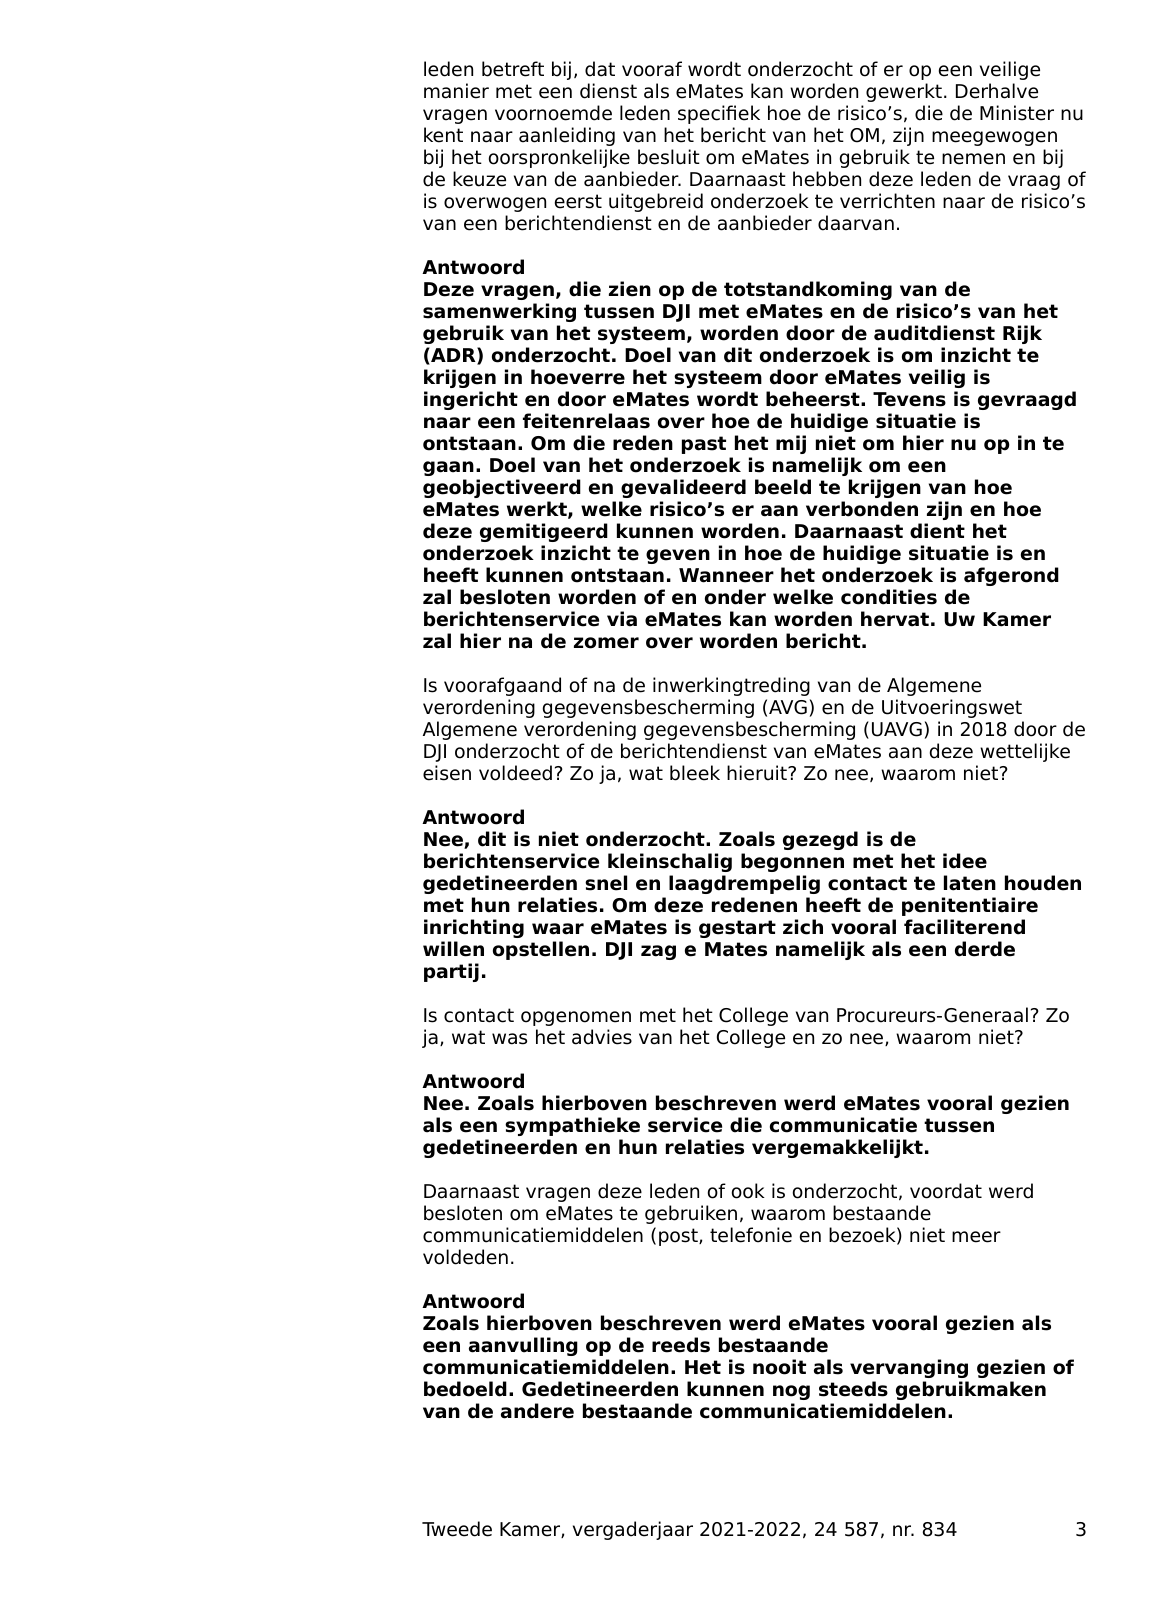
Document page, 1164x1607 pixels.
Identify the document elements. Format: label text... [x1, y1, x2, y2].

text leden betreft bij, dat vooraf wordt onderzocht of er op een veilige manier met een dienst als eMates kan worden gewerkt. Derhalve vragen voornoemde leden specifiek hoe de risico’s, die de Minister nu kent naar aanleiding van het bericht van het OM, zijn meegewogen bij het oorspronkelijke besluit om eMates in gebruik te nemen en bij de keuze van de aanbieder. Daarnaast hebben deze leden de vraag of is overwogen eerst uitgebreid onderzoek te verrichten naar de risico’s van een berichtendienst en de aanbieder daarvan. [422, 59, 1087, 235]
text Antwoord [422, 257, 1087, 279]
text Daarnaast vragen deze leden of ook is onderzocht, voordat werd besloten om eMates te gebruiken, waarom bestaande communicatiemiddelen (post, telefonie en bezoek) niet meer voldeden. [422, 1181, 1087, 1269]
text Is contact opgenomen met het College van Procureurs-Generaal? Zo ja, wat was het advies van het College en zo nee, waarom niet? [422, 1005, 1087, 1049]
text Deze vragen, die zien op de totstandkoming van de samenwerking tussen DJI met eMates en de risico’s van het gebruik van het systeem, worden door de auditdienst Rijk (ADR) onderzocht. Doel van dit onderzoek is om inzicht te krijgen in hoeverre het systeem door eMates veilig is ingericht en door eMates wordt beheerst. Tevens is gevraagd naar een feitenrelaas over hoe de huidige situatie is ontstaan. Om die reden past het mij niet om hier nu op in te gaan. Doel van het onderzoek is namelijk om een geobjectiveerd en gevalideerd beeld te krijgen van hoe eMates werkt, welke risico’s er aan verbonden zijn en hoe deze gemitigeerd kunnen worden. Daarnaast dient het onderzoek inzicht te geven in hoe de huidige situatie is en heeft kunnen ontstaan. Wanneer het onderzoek is afgerond zal besloten worden of en onder welke condities de berichtenservice via eMates kan worden hervat. Uw Kamer zal hier na de zomer over worden bericht. [422, 279, 1087, 653]
text Is voorafgaand of na de inwerkingtreding van de Algemene verordening gegevensbescherming (AVG) en de Uitvoeringswet Algemene verordening gegevensbescherming (UAVG) in 2018 door de DJI onderzocht of de berichtendienst van eMates aan deze wettelijke eisen voldeed? Zo ja, wat bleek hieruit? Zo nee, waarom niet? [422, 675, 1087, 785]
text Antwoord [422, 1071, 1087, 1093]
text Zoals hierboven beschreven werd eMates vooral gezien als een aanvulling op de reeds bestaande communicatiemiddelen. Het is nooit als vervanging gezien of bedoeld. Gedetineerden kunnen nog steeds gebruikmaken van de andere bestaande communicatiemiddelen. [422, 1313, 1087, 1423]
text Antwoord [422, 807, 1087, 829]
text Antwoord [422, 1291, 1087, 1313]
text Nee, dit is niet onderzocht. Zoals gezegd is de berichtenservice kleinschalig begonnen met het idee gedetineerden snel en laagdrempelig contact te laten houden met hun relaties. Om deze redenen heeft de penitentiaire inrichting waar eMates is gestart zich vooral faciliterend willen opstellen. DJI zag e Mates namelijk als een derde partij. [422, 829, 1087, 983]
text Nee. Zoals hierboven beschreven werd eMates vooral gezien als een sympathieke service die communicatie tussen gedetineerden en hun relaties vergemakkelijkt. [422, 1093, 1087, 1159]
